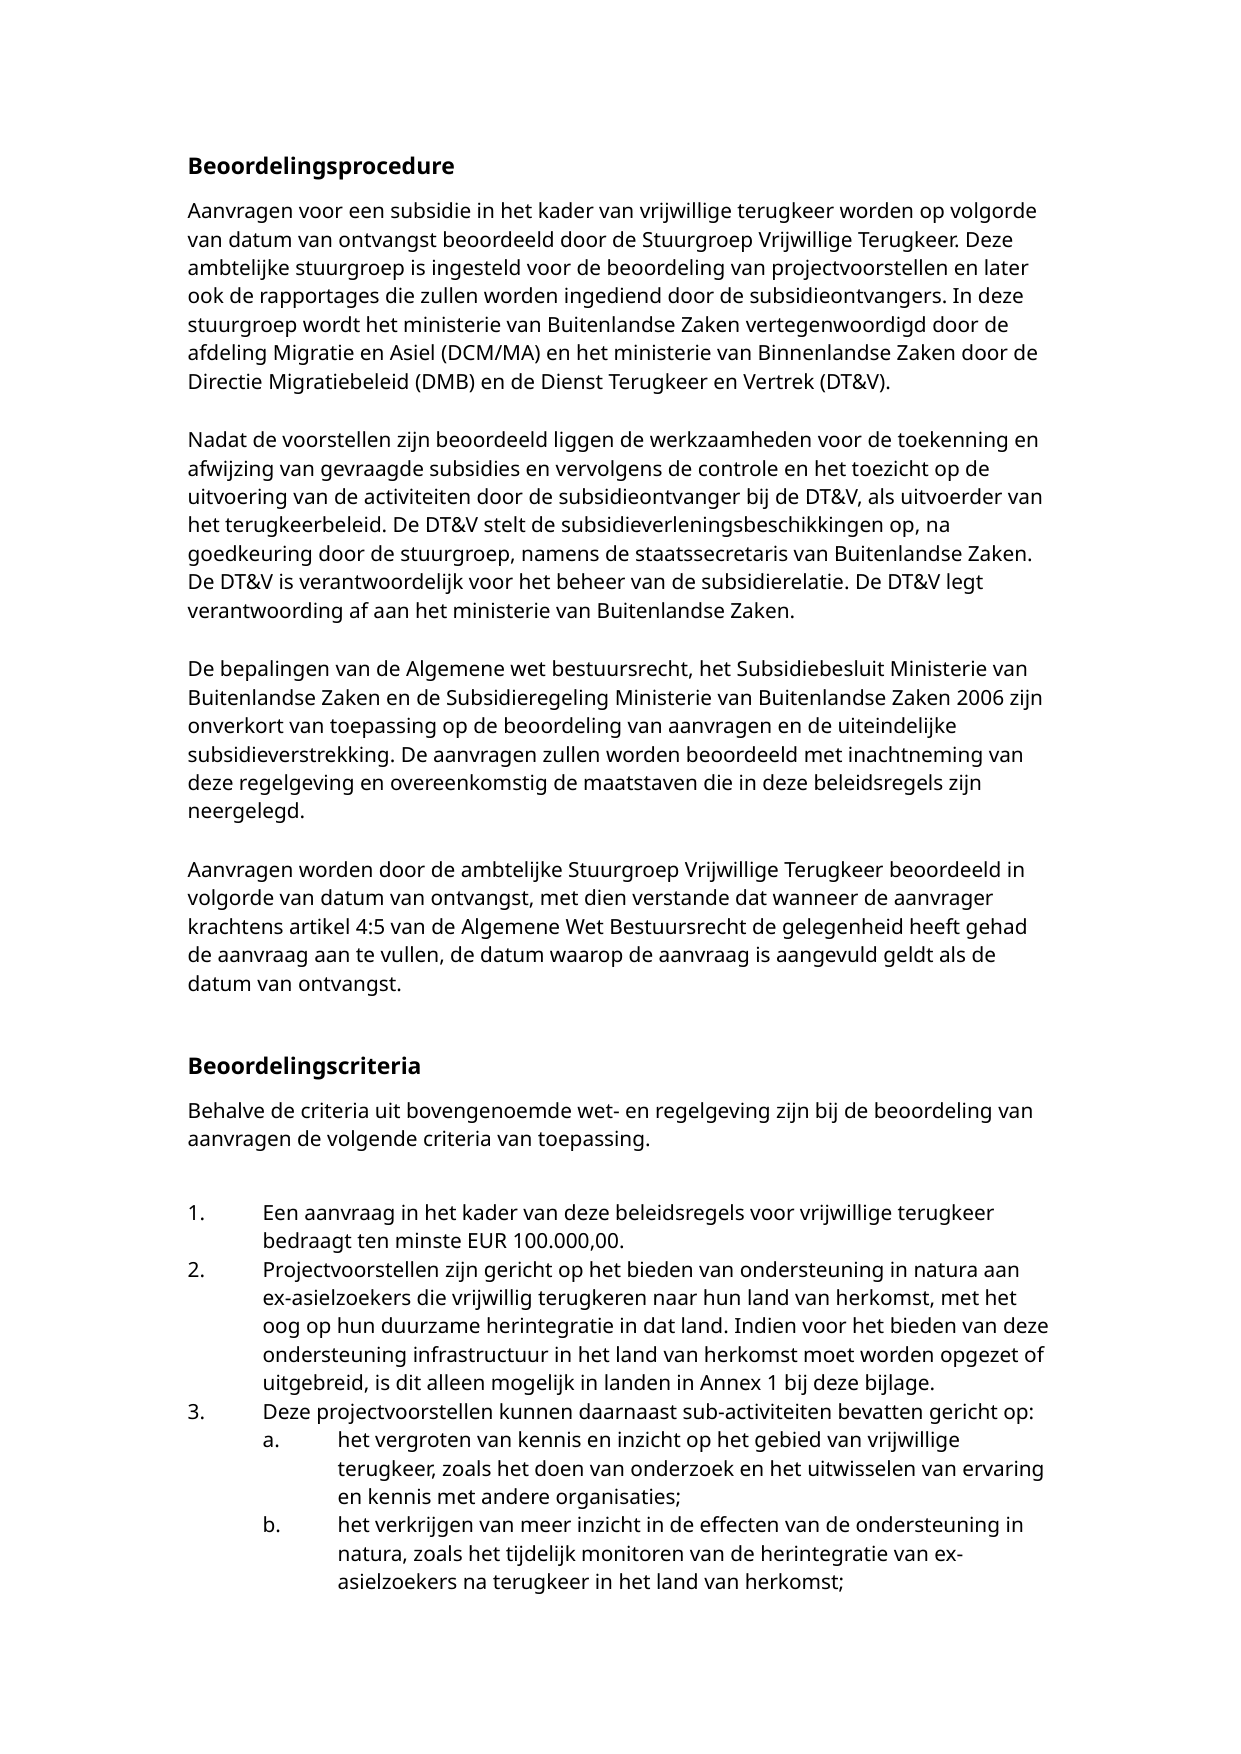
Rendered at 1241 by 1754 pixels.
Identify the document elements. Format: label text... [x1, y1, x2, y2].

text Aanvragen voor een subsidie in het kader van vrijwillige terugkeer worden op volgorde van datum van ontvangst beoordeeld door de Stuurgroep Vrijwillige Terugkeer. Deze ambtelijke stuurgroep is ingesteld voor de beoordeling van projectvoorstellen en later ook de rapportages die zullen worden ingediend door de subsidieontvangers. In deze stuurgroep wordt het ministerie van Buitenlandse Zaken vertegenwoordigd door de afdeling Migratie en Asiel (DCM/MA) en het ministerie van Binnenlandse Zaken door de Directie Migratiebeleid (DMB) en de Dienst Terugkeer en Vertrek (DT&V). [187, 196, 1053, 395]
subtitle Beoordelingsprocedure [187, 150, 1053, 181]
text Nadat de voorstellen zijn beoordeeld liggen de werkzaamheden voor de toekenning en afwijzing van gevraagde subsidies en vervolgens de controle en het toezicht op de uitvoering van de activiteiten door de subsidieontvanger bij de DT&V, als uitvoerder van het terugkeerbeleid. De DT&V stelt de subsidieverleningsbeschikkingen op, na goedkeuring door de stuurgroep, namens de staatssecretaris van Buitenlandse Zaken. De DT&V is verantwoordelijk voor het beheer van de subsidierelatie. De DT&V legt verantwoording af aan het ministerie van Buitenlandse Zaken. [187, 425, 1053, 624]
list Projectvoorstellen zijn gericht op het bieden van ondersteuning in natura aan ex-asielzoekers die vrijwillig terugkeren naar hun land van herkomst, met het oog op hun duurzame herintegratie in dat land. Indien voor het bieden van deze ondersteuning infrastructuur in het land van herkomst moet worden opgezet of uitgebreid, is dit alleen mogelijk in landen in Annex 1 bij deze bijlage. [187, 1255, 1053, 1397]
list het verkrijgen van meer inzicht in de effecten van de ondersteuning in natura, zoals het tijdelijk monitoren van de herintegratie van ex-asielzoekers na terugkeer in het land van herkomst; [262, 1511, 1053, 1596]
subtitle Beoordelingscriteria [187, 1050, 1053, 1081]
list Een aanvraag in het kader van deze beleidsregels voor vrijwillige terugkeer bedraagt ten minste EUR 100.000,00. [187, 1198, 1053, 1255]
text Aanvragen worden door de ambtelijke Stuurgroep Vrijwillige Terugkeer beoordeeld in volgorde van datum van ontvangst, met dien verstande dat wanneer de aanvrager krachtens artikel 4:5 van de Algemene Wet Bestuursrecht de gelegenheid heeft gehad de aanvraag aan te vullen, de datum waarop de aanvraag is aangevuld geldt als de datum van ontvangst. [187, 855, 1053, 997]
text Behalve de criteria uit bovengenoemde wet- en regelgeving zijn bij de beoordeling van aanvragen de volgende criteria van toepassing. [187, 1096, 1053, 1153]
list Deze projectvoorstellen kunnen daarnaast sub-activiteiten bevatten gericht op: [187, 1397, 1053, 1425]
list het vergroten van kennis en inzicht op het gebied van vrijwillige terugkeer, zoals het doen van onderzoek en het uitwisselen van ervaring en kennis met andere organisaties; [262, 1425, 1053, 1511]
text De bepalingen van de Algemene wet bestuursrecht, het Subsidiebesluit Ministerie van Buitenlandse Zaken en de Subsidieregeling Ministerie van Buitenlandse Zaken 2006 zijn onverkort van toepassing op de beoordeling van aanvragen en de uiteindelijke subsidieverstrekking. De aanvragen zullen worden beoordeeld met inachtneming van deze regelgeving en overeenkomstig de maatstaven die in deze beleidsregels zijn neergelegd. [187, 654, 1053, 825]
